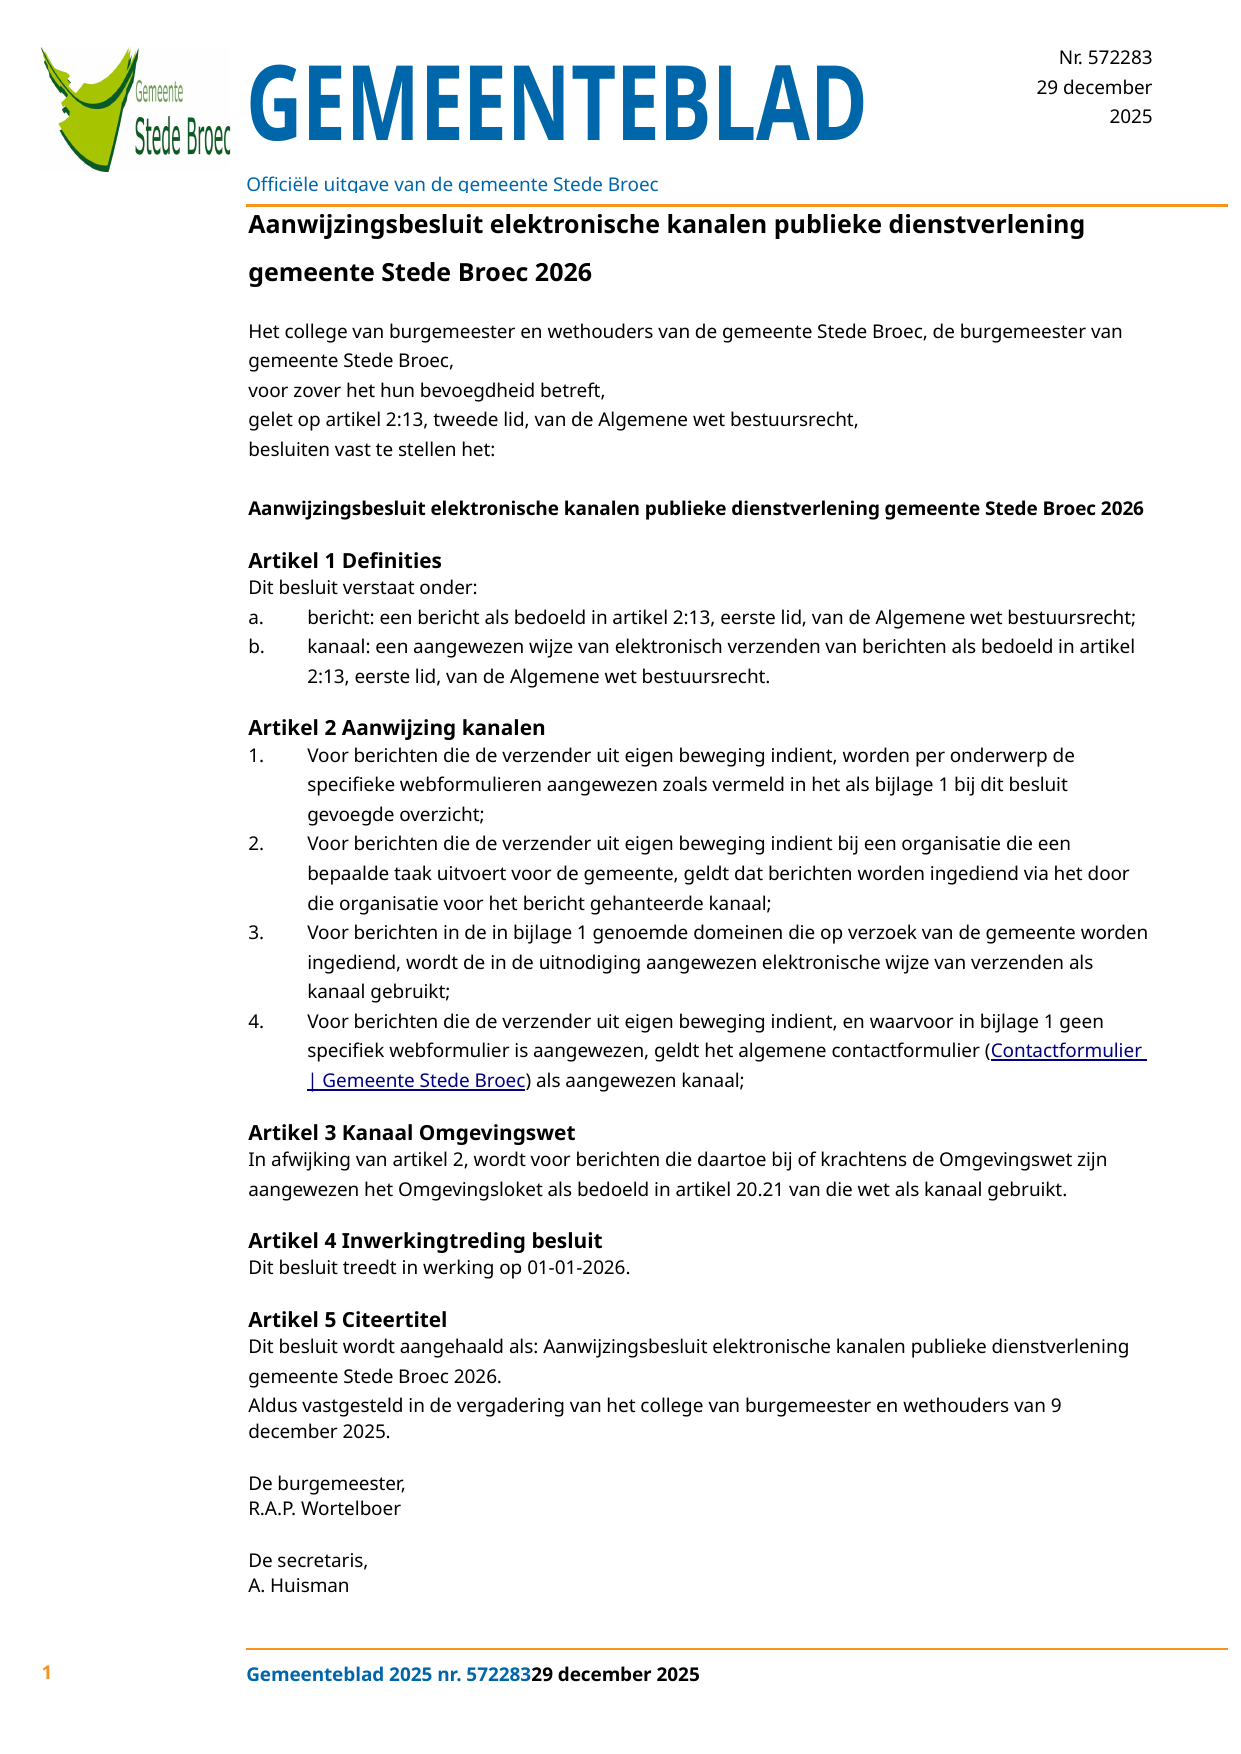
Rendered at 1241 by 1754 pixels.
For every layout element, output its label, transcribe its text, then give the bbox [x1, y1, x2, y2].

text De secretaris, [248, 1547, 1152, 1573]
text Dit besluit treedt in werking op 01-01-2026. [248, 1254, 1152, 1280]
list Voor berichten in de in bijlage 1 genoemde domeinen die op verzoek van de gemeente worden ingediend, wordt de in de uitnodiging aangewezen elektronische wijze van verzenden als kanaal gebruikt; [248, 919, 1152, 1004]
text A. Huisman [248, 1573, 1152, 1598]
text Artikel 5 Citeertitel [248, 1305, 1152, 1333]
text Aanwijzingsbesluit elektronische kanalen publieke dienstverlening gemeente Stede Broec 2026 [248, 495, 1152, 521]
text Artikel 1 Definities [248, 546, 1152, 574]
text Aldus vastgesteld in de vergadering van het college van burgemeester en wethouders van 9 december 2025. [248, 1393, 1152, 1444]
text Artikel 2 Aanwijzing kanalen [248, 713, 1152, 742]
list Voor berichten die de verzender uit eigen beweging indient bij een organisatie die een bepaalde taak uitvoert voor de gemeente, geldt dat berichten worden ingediend via het door die organisatie voor het bericht gehanteerde kanaal; [248, 831, 1152, 916]
text Dit besluit verstaat onder: [248, 574, 1152, 600]
text Artikel 4 Inwerkingtreding besluit [248, 1226, 1152, 1254]
text besluiten vast te stellen het: [248, 436, 1152, 462]
list Voor berichten die de verzender uit eigen beweging indient, worden per onderwerp de specifieke webformulieren aangewezen zoals vermeld in het als bijlage 1 bij dit besluit gevoegde overzicht; [248, 742, 1152, 827]
text In afwijking van artikel 2, wordt voor berichten die daartoe bij of krachtens de Omgevingswet zijn aangewezen het Omgevingsloket als bedoeld in artikel 20.21 van die wet als kanaal gebruikt. [248, 1146, 1152, 1201]
picture [41, 47, 231, 172]
text Aanwijzingsbesluit elektronische kanalen publieke dienstverlening gemeente Stede Broec 2026 [248, 207, 1152, 288]
text Het college van burgemeester en wethouders van de gemeente Stede Broec, de burgemeester van gemeente Stede Broec, [248, 318, 1152, 373]
text voor zover het hun bevoegdheid betreft, [248, 377, 1152, 403]
text Artikel 3 Kanaal Omgevingswet [248, 1118, 1152, 1146]
list bericht: een bericht als bedoeld in artikel 2:13, eerste lid, van de Algemene wet bestuursrecht; [248, 604, 1152, 629]
list Voor berichten die de verzender uit eigen beweging indient, en waarvoor in bijlage 1 geen specifiek webformulier is aangewezen, geldt het algemene contactformulier (Contactformulier | Gemeente Stede Broec) als aangewezen kanaal; [248, 1008, 1152, 1093]
text R.A.P. Wortelboer [248, 1496, 1152, 1521]
text gelet op artikel 2:13, tweede lid, van de Algemene wet bestuursrecht, [248, 407, 1152, 432]
text De burgemeester, [248, 1470, 1152, 1496]
text Dit besluit wordt aangehaald als: Aanwijzingsbesluit elektronische kanalen publieke dienstverlening gemeente Stede Broec 2026. [248, 1333, 1152, 1389]
list kanaal: een aangewezen wijze van elektronisch verzenden van berichten als bedoeld in artikel 2:13, eerste lid, van de Algemene wet bestuursrecht. [248, 633, 1152, 689]
